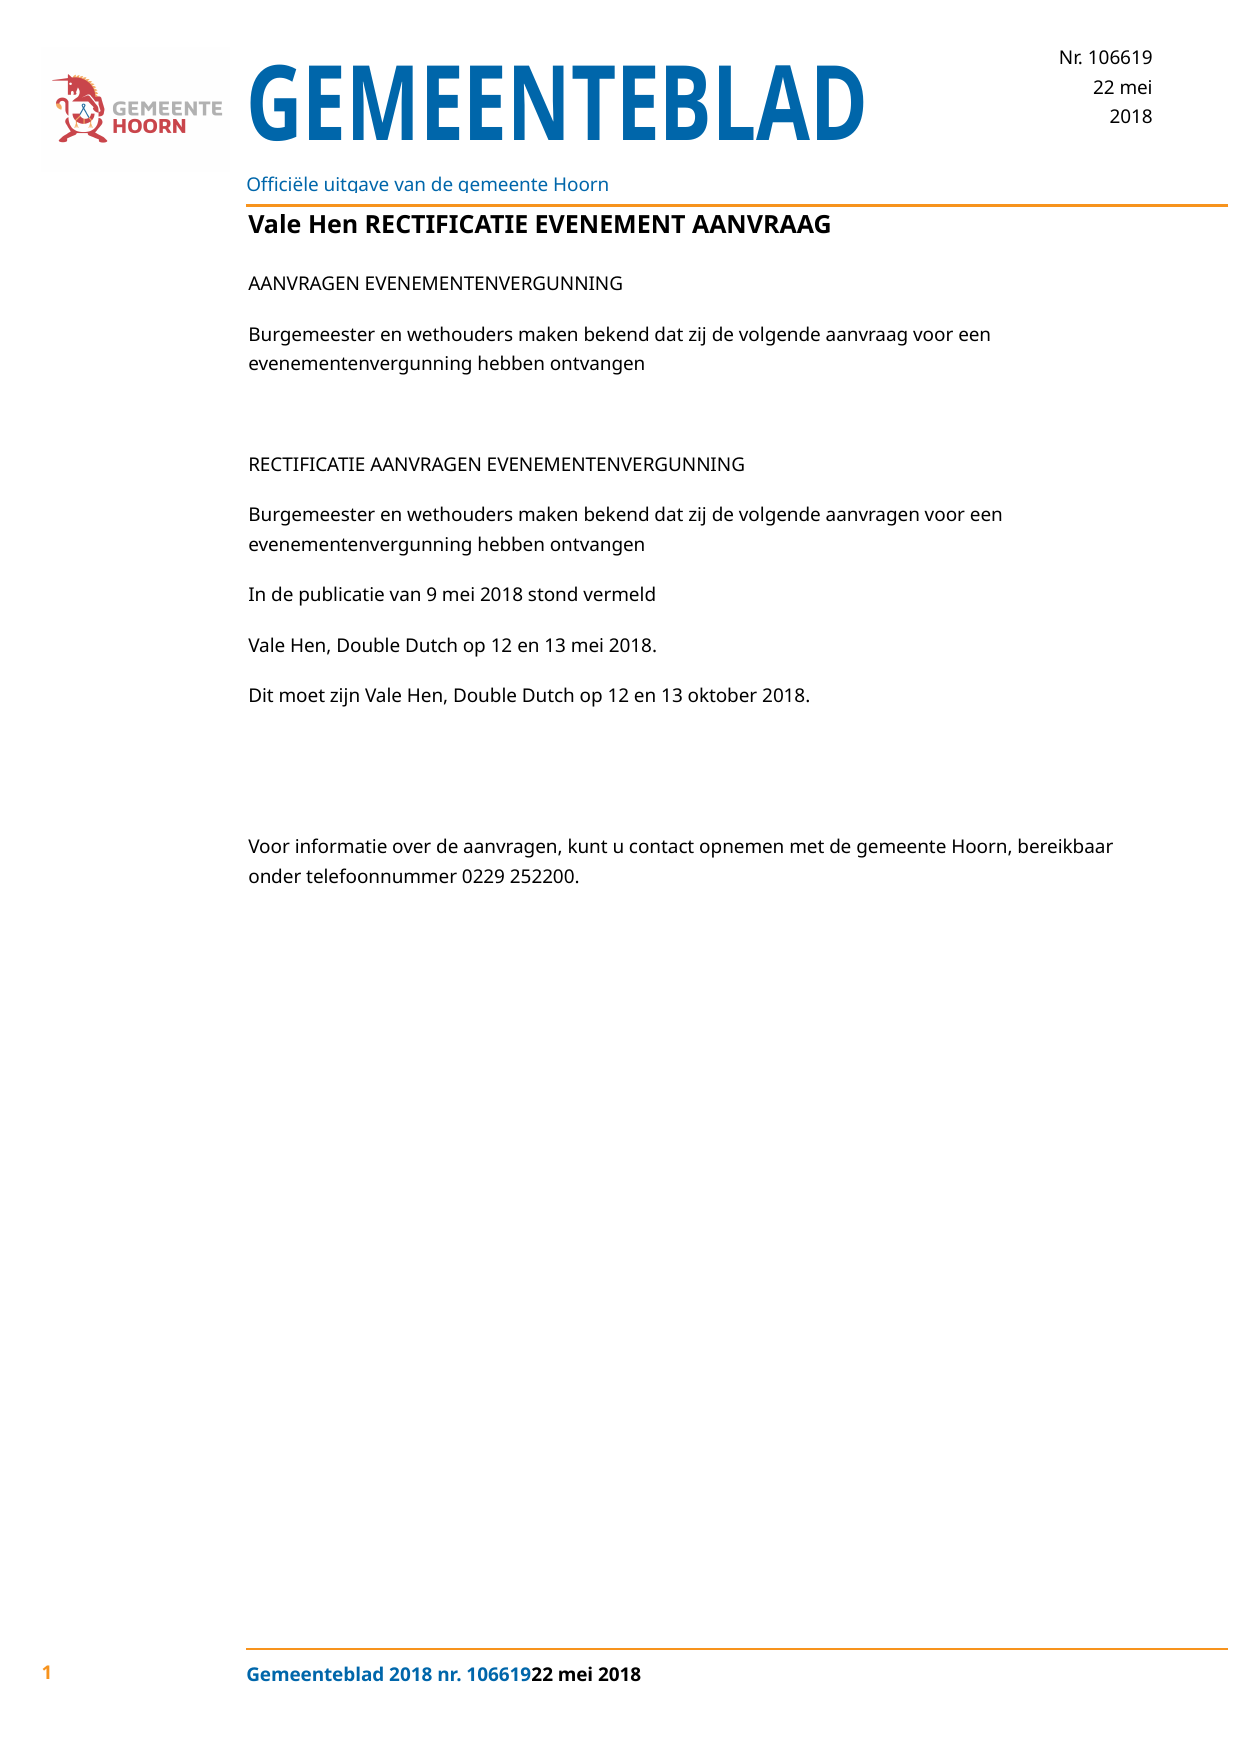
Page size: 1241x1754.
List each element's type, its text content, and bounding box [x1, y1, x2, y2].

text Burgemeester en wethouders maken bekend dat zij de volgende aanvraag voor een evenementenvergunning hebben ontvangen [248, 321, 1152, 376]
text Vale Hen, Double Dutch op 12 en 13 mei 2018. [248, 632, 1152, 658]
text AANVRAGEN EVENEMENTENVERGUNNING [248, 270, 1152, 296]
text Burgemeester en wethouders maken bekend dat zij de volgende aanvragen voor een evenementenvergunning hebben ontvangen [248, 502, 1152, 557]
text Vale Hen RECTIFICATIE EVENEMENT AANVRAAG [248, 207, 1152, 241]
text Voor informatie over de aanvragen, kunt u contact opnemen met de gemeente Hoorn, bereikbaar onder telefoonnummer 0229 252200. [248, 834, 1152, 889]
text Dit moet zijn Vale Hen, Double Dutch op 12 en 13 oktober 2018. [248, 682, 1152, 708]
picture [41, 47, 231, 172]
text In de publicatie van 9 mei 2018 stond vermeld [248, 582, 1152, 607]
text RECTIFICATIE AANVRAGEN EVENEMENTENVERGUNNING [248, 451, 1152, 477]
